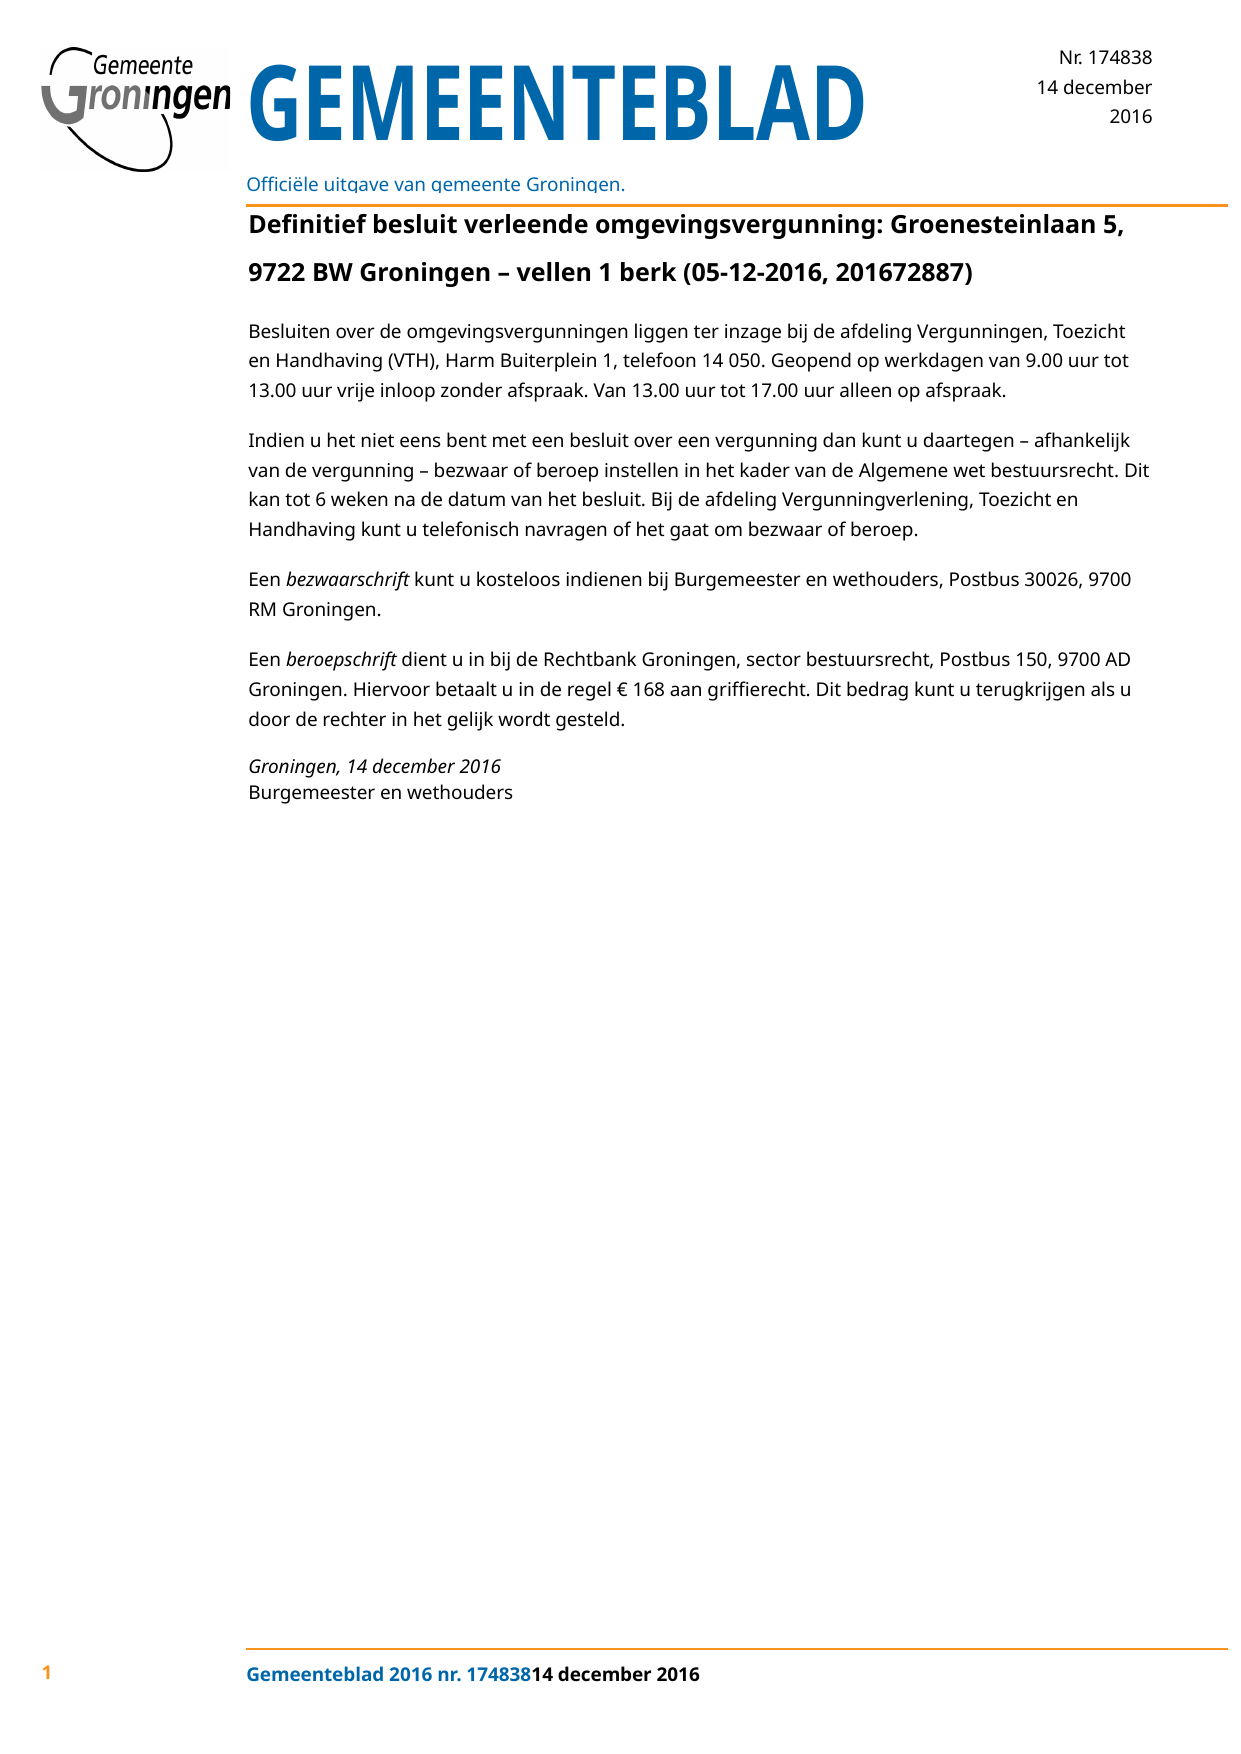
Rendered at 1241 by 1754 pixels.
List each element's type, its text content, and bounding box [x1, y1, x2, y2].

text Een bezwaarschrift kunt u kosteloos indienen bij Burgemeester en wethouders, Postbus 30026, 9700 RM Groningen. [248, 567, 1152, 622]
text Groningen, 14 december 2016 [248, 754, 1152, 779]
text Burgemeester en wethouders [248, 779, 1152, 805]
text Definitief besluit verleende omgevingsvergunning: Groenesteinlaan 5, 9722 BW Groningen – vellen 1 berk (05-12-2016, 201672887) [248, 207, 1152, 288]
text Besluiten over de omgevingsvergunningen liggen ter inzage bij de afdeling Vergunningen, Toezicht en Handhaving (VTH), Harm Buiterplein 1, telefoon 14 050. Geopend op werkdagen van 9.00 uur tot 13.00 uur vrije inloop zonder afspraak. Van 13.00 uur tot 17.00 uur alleen op afspraak. [248, 318, 1152, 403]
text Indien u het niet eens bent met een besluit over een vergunning dan kunt u daartegen – afhankelijk van de vergunning – bezwaar of beroep instellen in het kader van de Algemene wet bestuursrecht. Dit kan tot 6 weken na de datum van het besluit. Bij de afdeling Vergunningverlening, Toezicht en Handhaving kunt u telefonisch navragen of het gaat om bezwaar of beroep. [248, 427, 1152, 542]
picture [41, 47, 231, 172]
text Een beroepschrift dient u in bij de Rechtbank Groningen, sector bestuursrecht, Postbus 150, 9700 AD Groningen. Hiervoor betaalt u in de regel € 168 aan griffierecht. Dit bedrag kunt u terugkrijgen als u door de rechter in het gelijk wordt gesteld. [248, 647, 1152, 732]
